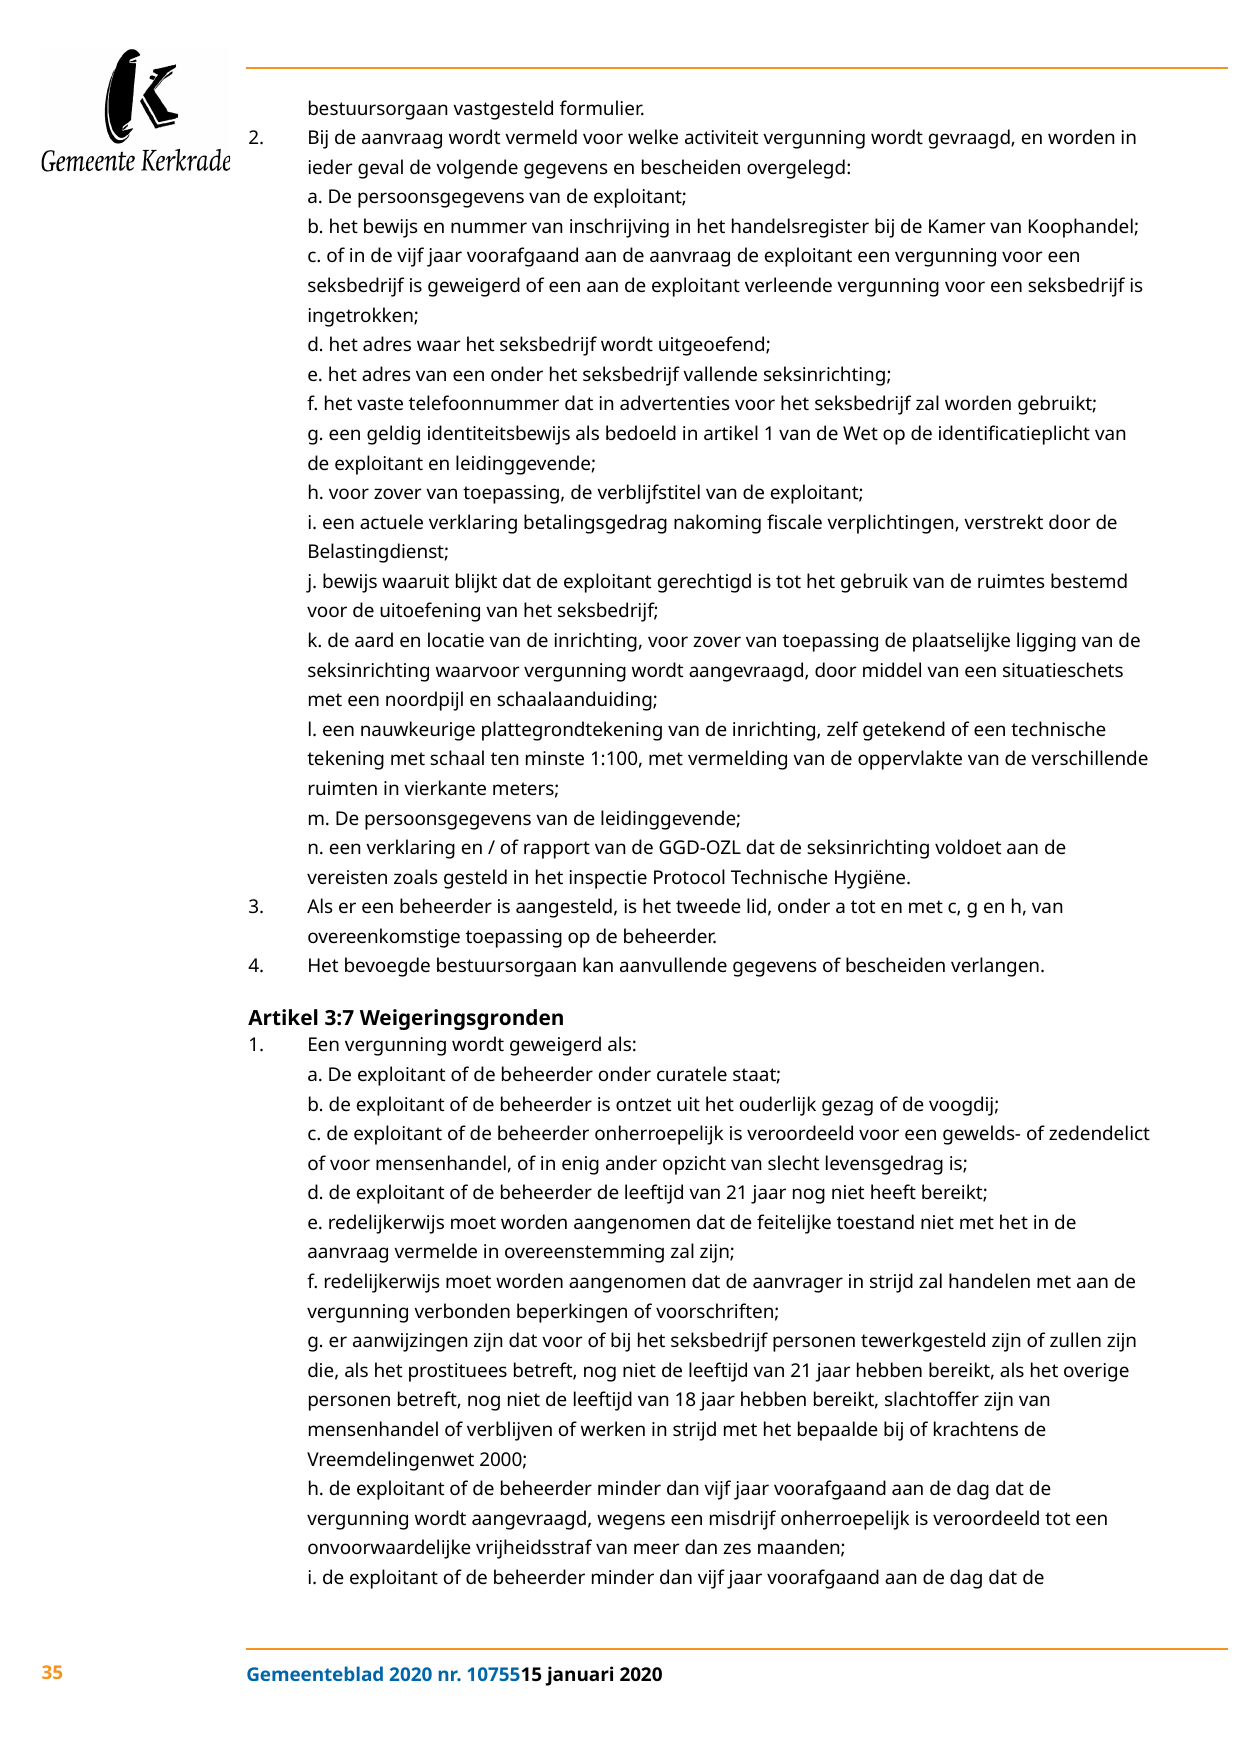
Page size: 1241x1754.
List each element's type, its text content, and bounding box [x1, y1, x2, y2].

list c. of in de vijf jaar voorafgaand aan de aanvraag de exploitant een vergunning voor een seksbedrijf is geweigerd of een aan de exploitant verleende vergunning voor een seksbedrijf is ingetrokken; [248, 243, 1152, 328]
list c. de exploitant of de beheerder onherroepelijk is veroordeeld voor een gewelds- of zedendelict of voor mensenhandel, of in enig ander opzicht van slecht levensgedrag is; [248, 1120, 1152, 1176]
list m. De persoonsgegevens van de leidinggevende; [248, 805, 1152, 831]
list d. het adres waar het seksbedrijf wordt uitgeoefend; [248, 331, 1152, 357]
list Het bevoegde bestuursorgaan kan aanvullende gegevens of bescheiden verlangen. [248, 953, 1152, 978]
list Een vergunning wordt geweigerd als: [248, 1032, 1152, 1057]
list f. redelijkerwijs moet worden aangenomen dat de aanvrager in strijd zal handelen met aan de vergunning verbonden beperkingen of voorschriften; [248, 1268, 1152, 1323]
list bestuursorgaan vastgesteld formulier. [248, 95, 1152, 121]
list k. de aard en locatie van de inrichting, voor zover van toepassing de plaatselijke ligging van de seksinrichting waarvoor vergunning wordt aangevraagd, door middel van een situatieschets met een noordpijl en schaalaanduiding; [248, 627, 1152, 712]
list b. het bewijs en nummer van inschrijving in het handelsregister bij de Kamer van Koophandel; [248, 213, 1152, 239]
list h. voor zover van toepassing, de verblijfstitel van de exploitant; [248, 479, 1152, 505]
list e. het adres van een onder het seksbedrijf vallende seksinrichting; [248, 361, 1152, 387]
list g. er aanwijzingen zijn dat voor of bij het seksbedrijf personen tewerkgesteld zijn of zullen zijn die, als het prostituees betreft, nog niet de leeftijd van 21 jaar hebben bereikt, als het overige personen betreft, nog niet de leeftijd van 18 jaar hebben bereikt, slachtoffer zijn van mensenhandel of verblijven of werken in strijd met het bepaalde bij of krachtens de Vreemdelingenwet 2000; [248, 1327, 1152, 1471]
list j. bewijs waaruit blijkt dat de exploitant gerechtigd is tot het gebruik van de ruimtes bestemd voor de uitoefening van het seksbedrijf; [248, 568, 1152, 623]
list a. De exploitant of de beheerder onder curatele staat; [248, 1061, 1152, 1087]
list Bij de aanvraag wordt vermeld voor welke activiteit vergunning wordt gevraagd, en worden in ieder geval de volgende gegevens en bescheiden overgelegd: [248, 124, 1152, 180]
list i. een actuele verklaring betalingsgedrag nakoming fiscale verplichtingen, verstrekt door de Belastingdienst; [248, 509, 1152, 564]
list i. de exploitant of de beheerder minder dan vijf jaar voorafgaand aan de dag dat de [248, 1564, 1152, 1590]
list g. een geldig identiteitsbewijs als bedoeld in artikel 1 van de Wet op de identificatieplicht van de exploitant en leidinggevende; [248, 420, 1152, 476]
picture [41, 47, 231, 172]
list h. de exploitant of de beheerder minder dan vijf jaar voorafgaand aan de dag dat de vergunning wordt aangevraagd, wegens een misdrijf onherroepelijk is veroordeeld tot een onvoorwaardelijke vrijheidsstraf van meer dan zes maanden; [248, 1475, 1152, 1560]
list Als er een beheerder is aangesteld, is het tweede lid, onder a tot en met c, g en h, van overeenkomstige toepassing op de beheerder. [248, 893, 1152, 949]
list b. de exploitant of de beheerder is ontzet uit het ouderlijk gezag of de voogdij; [248, 1091, 1152, 1116]
list e. redelijkerwijs moet worden aangenomen dat de feitelijke toestand niet met het in de aanvraag vermelde in overeenstemming zal zijn; [248, 1209, 1152, 1264]
text Artikel 3:7 Weigeringsgronden [248, 1003, 1152, 1032]
list d. de exploitant of de beheerder de leeftijd van 21 jaar nog niet heeft bereikt; [248, 1179, 1152, 1205]
list n. een verklaring en / of rapport van de GGD-OZL dat de seksinrichting voldoet aan de vereisten zoals gesteld in het inspectie Protocol Technische Hygiëne. [248, 834, 1152, 890]
list a. De persoonsgegevens van de exploitant; [248, 183, 1152, 209]
list l. een nauwkeurige plattegrondtekening van de inrichting, zelf getekend of een technische tekening met schaal ten minste 1:100, met vermelding van de oppervlakte van de verschillende ruimten in vierkante meters; [248, 716, 1152, 801]
list f. het vaste telefoonnummer dat in advertenties voor het seksbedrijf zal worden gebruikt; [248, 391, 1152, 416]
